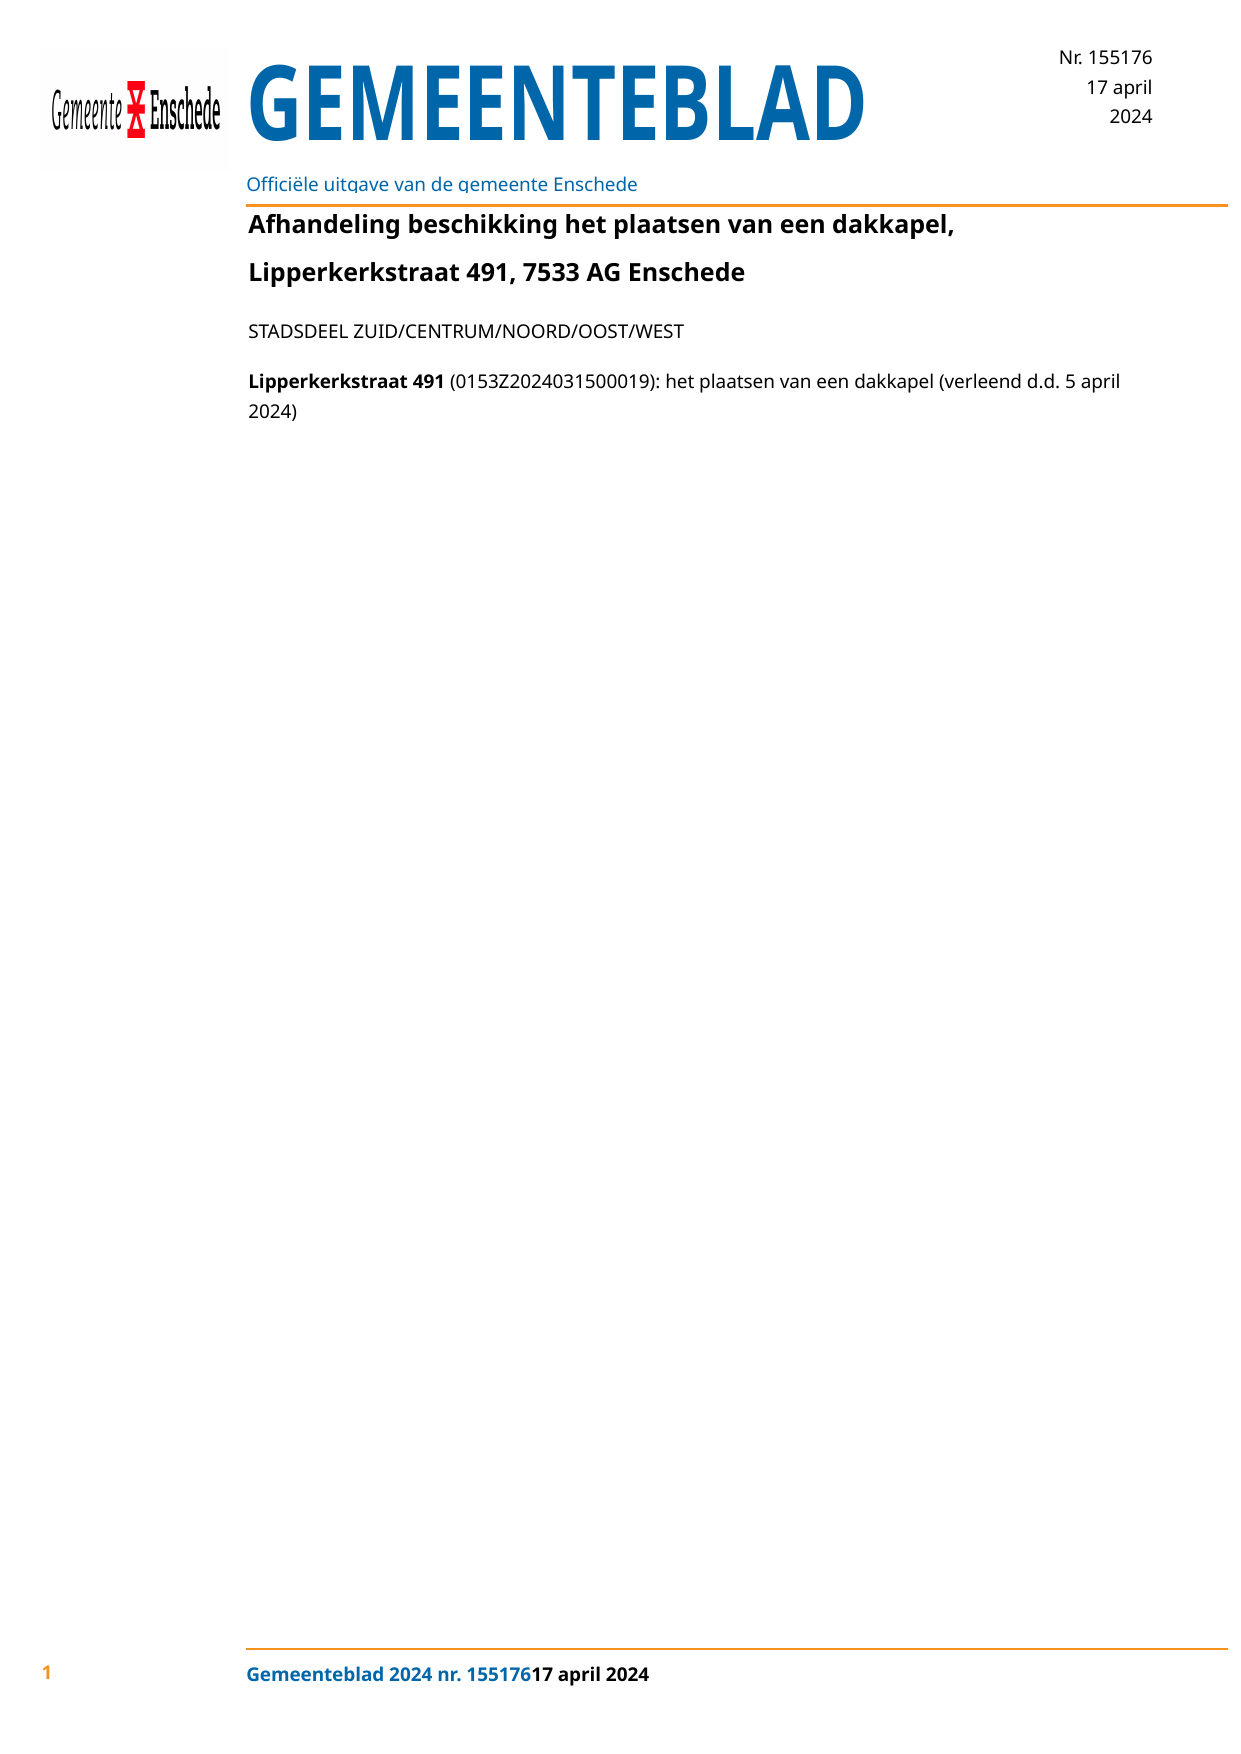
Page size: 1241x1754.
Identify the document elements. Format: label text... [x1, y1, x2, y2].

picture [41, 47, 231, 172]
text Lipperkerkstraat 491 (0153Z2024031500019): het plaatsen van een dakkapel (verleend d.d. 5 april 2024) [248, 368, 1152, 424]
text Afhandeling beschikking het plaatsen van een dakkapel, Lipperkerkstraat 491, 7533 AG Enschede [248, 207, 1152, 288]
text STADSDEEL ZUID/CENTRUM/NOORD/OOST/WEST [248, 318, 1152, 344]
